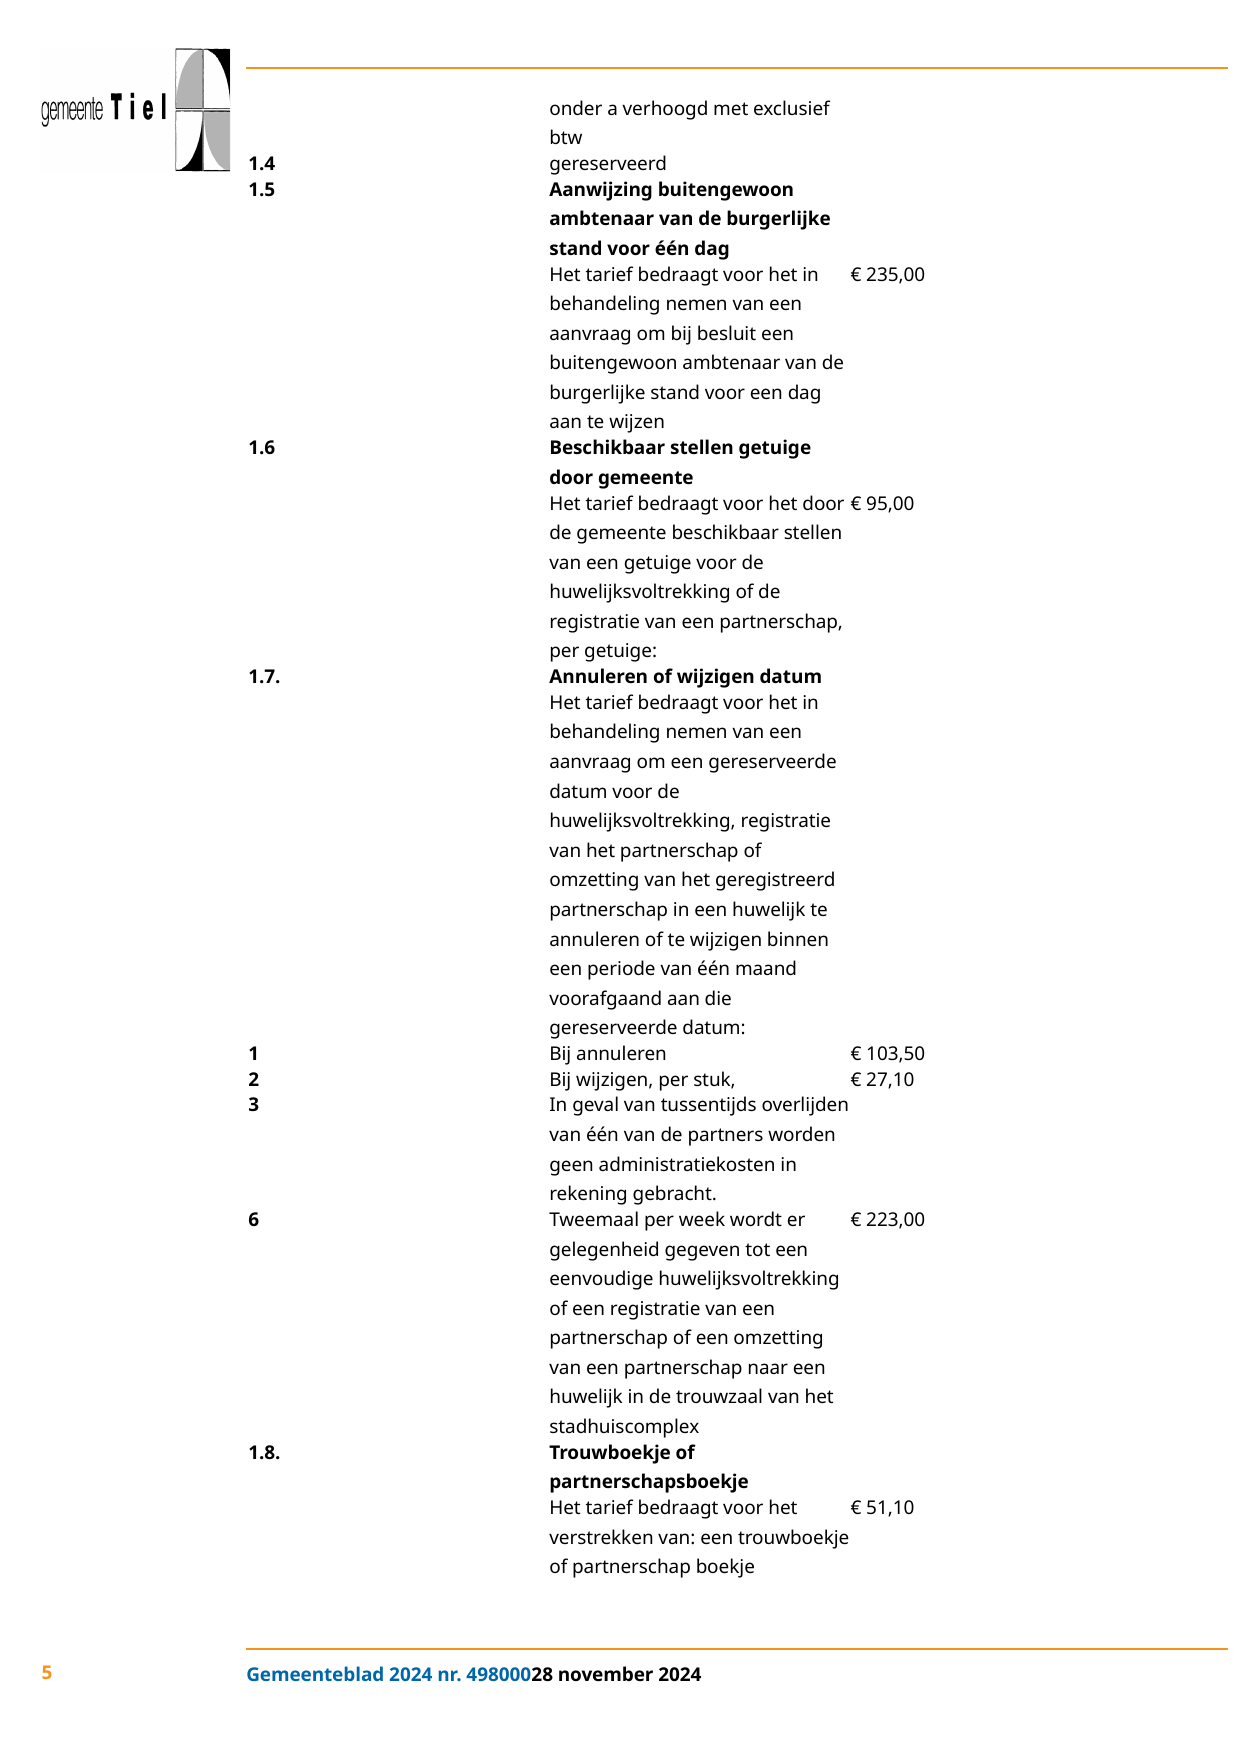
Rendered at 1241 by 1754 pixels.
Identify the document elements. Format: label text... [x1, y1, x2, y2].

table_cell Het tarief bedraagt voor het door de gemeente beschikbaar stellen van een getuige voor de huwelijksvoltrekking of de registratie van een partnerschap, per getuige: [549, 490, 850, 663]
table_cell [850, 434, 1152, 490]
table_cell Beschikbaar stellen getuige door gemeente [549, 434, 850, 490]
table_cell [850, 663, 1152, 689]
table_cell € 223,00 [850, 1206, 1152, 1439]
table_cell Aanwijzing buitengewoon ambtenaar van de burgerlijke stand voor één dag [549, 176, 850, 261]
table_cell 6 [248, 1206, 549, 1439]
table_cell € 103,50 [850, 1040, 1152, 1066]
picture [41, 47, 231, 172]
table_cell 2 [248, 1066, 549, 1092]
table_cell [549, 1579, 850, 1605]
table_cell In geval van tussentijds overlijden van één van de partners worden geen administratiekosten in rekening gebracht. [549, 1092, 850, 1206]
table_cell [850, 1092, 1152, 1206]
table_cell 1.7. [248, 663, 549, 689]
table_cell € 235,00 [850, 261, 1152, 434]
table_cell [850, 150, 1152, 176]
table_cell Annuleren of wijzigen datum [549, 663, 850, 689]
table_cell [850, 95, 1152, 150]
table_cell gereserveerd [549, 150, 850, 176]
table_cell Het tarief bedraagt voor het verstrekken van: een trouwboekje of partnerschap boekje [549, 1494, 850, 1579]
table_cell onder a verhoogd met exclusief btw [549, 95, 850, 150]
table_cell € 51,10 [850, 1494, 1152, 1579]
table_cell 1 [248, 1040, 549, 1066]
table_cell 1.8. [248, 1439, 549, 1494]
table_cell [248, 689, 549, 1040]
table_cell 1.5 [248, 176, 549, 261]
table_cell € 27,10 [850, 1066, 1152, 1092]
table_cell 1.4 [248, 150, 549, 176]
table_cell [248, 261, 549, 434]
table_cell [850, 1439, 1152, 1494]
table_cell [850, 1579, 1152, 1605]
table_cell [248, 95, 549, 150]
table_cell Trouwboekje of partnerschapsboekje [549, 1439, 850, 1494]
table_cell [850, 689, 1152, 1040]
table_cell 3 [248, 1092, 549, 1206]
table_cell Het tarief bedraagt voor het in behandeling nemen van een aanvraag om bij besluit een buitengewoon ambtenaar van de burgerlijke stand voor een dag aan te wijzen [549, 261, 850, 434]
table_cell Bij annuleren [549, 1040, 850, 1066]
table_cell [248, 1579, 549, 1605]
table_cell [248, 490, 549, 663]
table_cell 1.6 [248, 434, 549, 490]
table_cell [850, 176, 1152, 261]
table_cell Bij wijzigen, per stuk, [549, 1066, 850, 1092]
table_cell Het tarief bedraagt voor het in behandeling nemen van een aanvraag om een gereserveerde datum voor de huwelijksvoltrekking, registratie van het partnerschap of omzetting van het geregistreerd partnerschap in een huwelijk te annuleren of te wijzigen binnen een periode van één maand voorafgaand aan die gereserveerde datum: [549, 689, 850, 1040]
table_cell [248, 1494, 549, 1579]
table_cell Tweemaal per week wordt er gelegenheid gegeven tot een eenvoudige huwelijksvoltrekking of een registratie van een partnerschap of een omzetting van een partnerschap naar een huwelijk in de trouwzaal van het stadhuiscomplex [549, 1206, 850, 1439]
table_cell € 95,00 [850, 490, 1152, 663]
